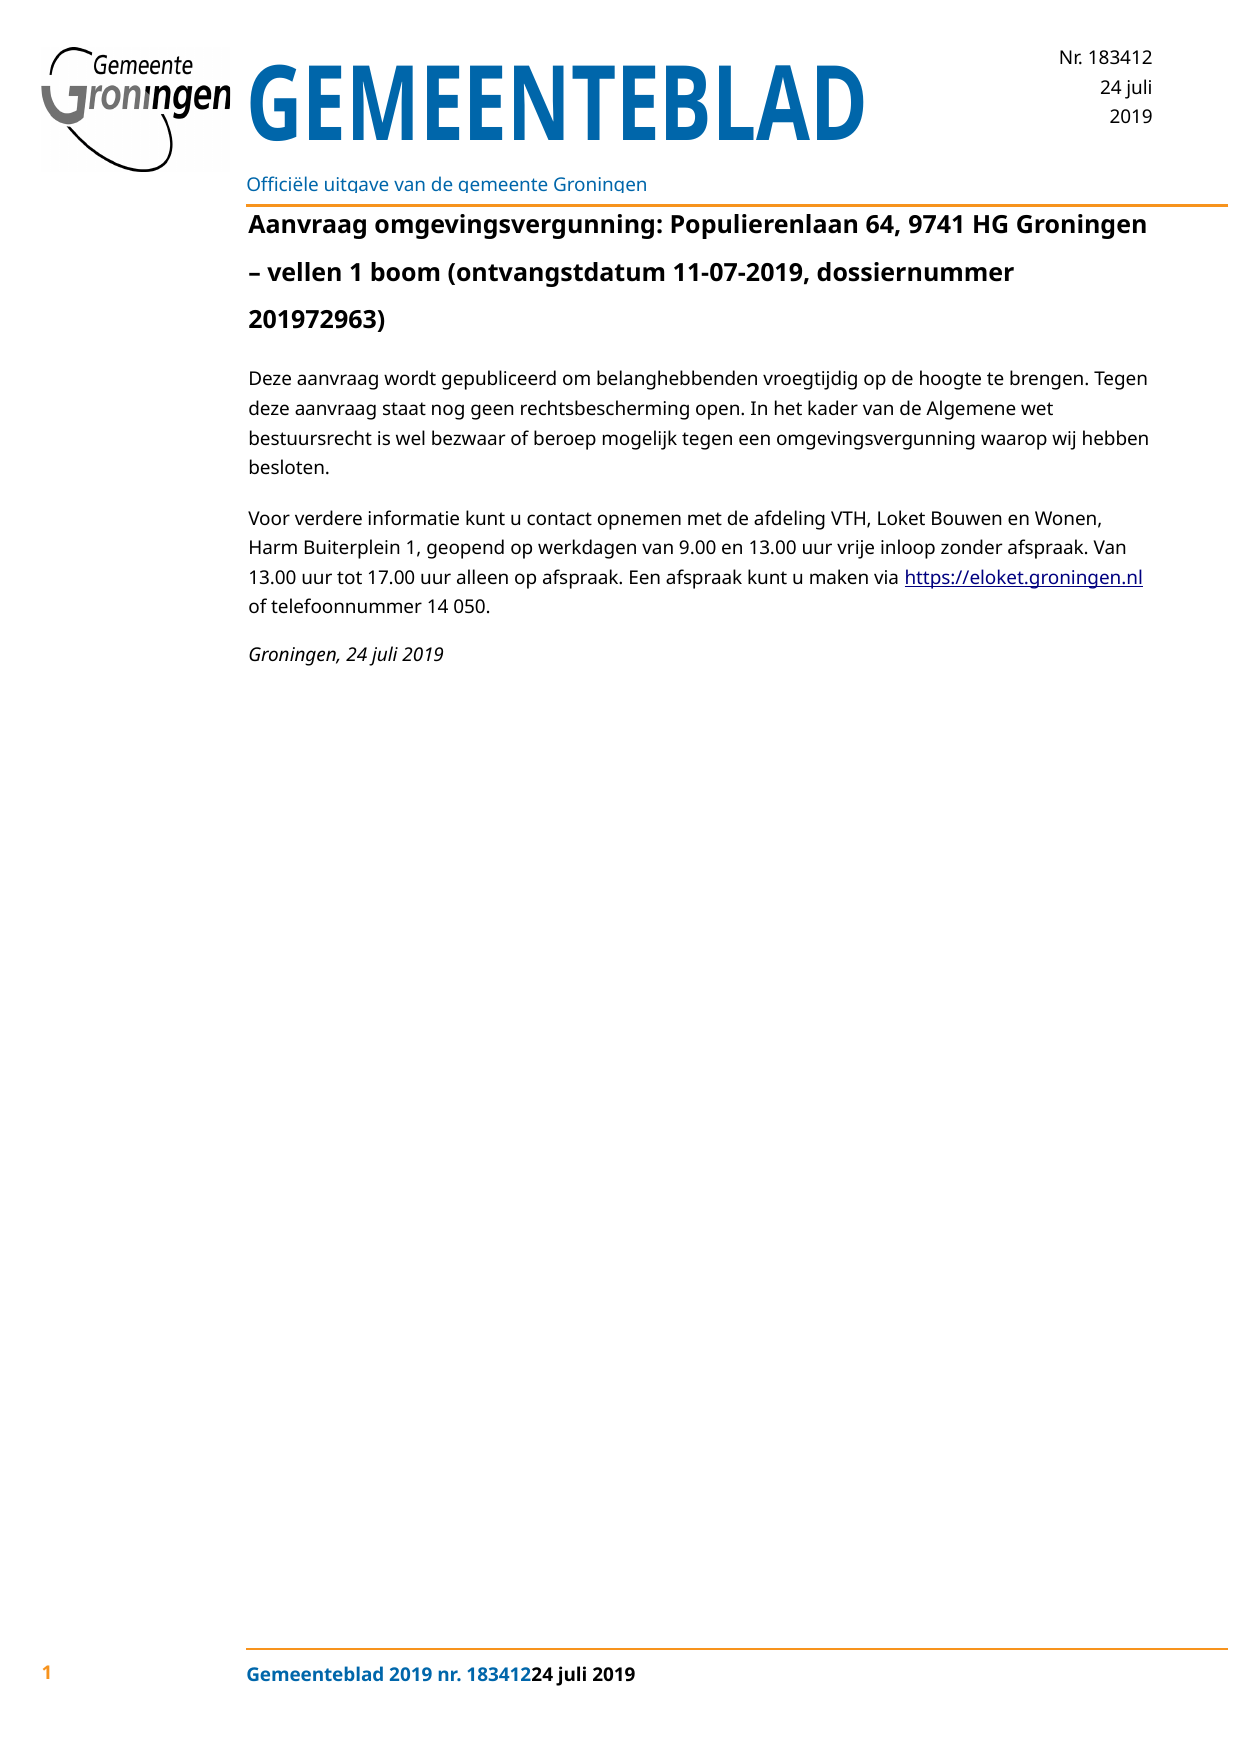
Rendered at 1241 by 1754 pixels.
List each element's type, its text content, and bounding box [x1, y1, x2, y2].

text Groningen, 24 juli 2019 [248, 641, 1152, 667]
text Voor verdere informatie kunt u contact opnemen met de afdeling VTH, Loket Bouwen en Wonen, Harm Buiterplein 1, geopend op werkdagen van 9.00 en 13.00 uur vrije inloop zonder afspraak. Van 13.00 uur tot 17.00 uur alleen op afspraak. Een afspraak kunt u maken via https://eloket.groningen.nl of telefoonnummer 14 050. [248, 505, 1152, 619]
text Deze aanvraag wordt gepubliceerd om belanghebbenden vroegtijdig op de hoogte te brengen. Tegen deze aanvraag staat nog geen rechtsbescherming open. In het kader van de Algemene wet bestuursrecht is wel bezwaar of beroep mogelijk tegen een omgevingsvergunning waarop wij hebben besloten. [248, 366, 1152, 480]
picture [41, 47, 231, 172]
text Aanvraag omgevingsvergunning: Populierenlaan 64, 9741 HG Groningen – vellen 1 boom (ontvangstdatum 11-07-2019, dossiernummer 201972963) [248, 207, 1152, 336]
